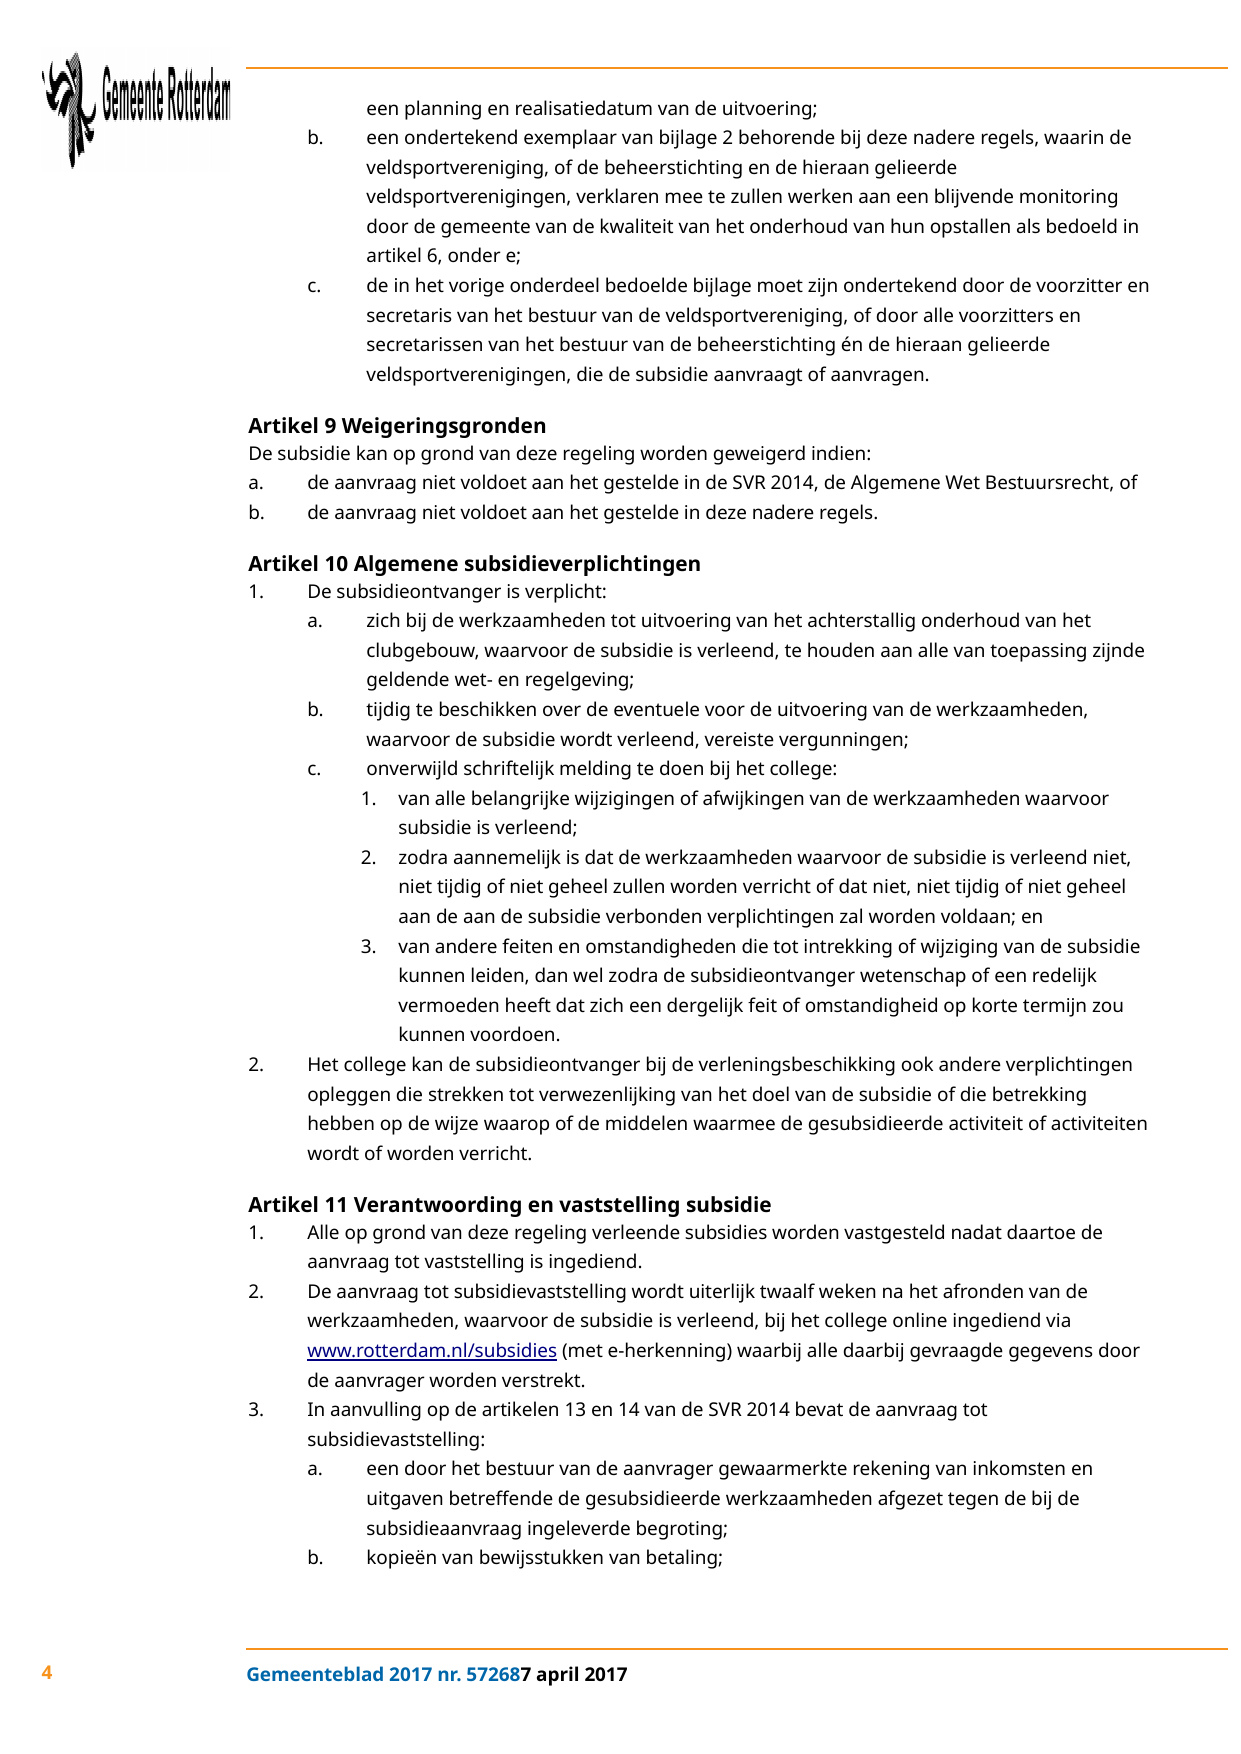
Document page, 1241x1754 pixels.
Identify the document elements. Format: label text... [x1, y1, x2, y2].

text Artikel 10 Algemene subsidieverplichtingen [248, 549, 1152, 578]
list De subsidieontvanger is verplicht: [248, 578, 1152, 604]
list van alle belangrijke wijzigingen of afwijkingen van de werkzaamheden waarvoor subsidie is verleend; [361, 785, 1152, 840]
list tijdig te beschikken over de eventuele voor de uitvoering van de werkzaamheden, waarvoor de subsidie wordt verleend, vereiste vergunningen; [307, 696, 1152, 752]
list zodra aannemelijk is dat de werkzaamheden waarvoor de subsidie is verleend niet, niet tijdig of niet geheel zullen worden verricht of dat niet, niet tijdig of niet geheel aan de aan de subsidie verbonden verplichtingen zal worden voldaan; en [361, 844, 1152, 929]
list de aanvraag niet voldoet aan het gestelde in deze nadere regels. [248, 499, 1152, 525]
text Artikel 11 Verantwoording en vaststelling subsidie [248, 1190, 1152, 1219]
text Artikel 9 Weigeringsgronden [248, 411, 1152, 440]
list de in het vorige onderdeel bedoelde bijlage moet zijn ondertekend door de voorzitter en secretaris van het bestuur van de veldsportvereniging, of door alle voorzitters en secretarissen van het bestuur van de beheerstichting én de hieraan gelieerde veldsportverenigingen, die de subsidie aanvraagt of aanvragen. [307, 272, 1152, 387]
list Het college kan de subsidieontvanger bij de verleningsbeschikking ook andere verplichtingen opleggen die strekken tot verwezenlijking van het doel van de subsidie of die betrekking hebben op de wijze waarop of de middelen waarmee de gesubsidieerde activiteit of activiteiten wordt of worden verricht. [248, 1051, 1152, 1166]
list kopieën van bewijsstukken van betaling; [307, 1544, 1152, 1570]
list Alle op grond van deze regeling verleende subsidies worden vastgesteld nadat daartoe de aanvraag tot vaststelling is ingediend. [248, 1219, 1152, 1274]
list een door het bestuur van de aanvrager gewaarmerkte rekening van inkomsten en uitgaven betreffende de gesubsidieerde werkzaamheden afgezet tegen de bij de subsidieaanvraag ingeleverde begroting; [307, 1456, 1152, 1540]
picture [41, 47, 231, 172]
list De aanvraag tot subsidievaststelling wordt uiterlijk twaalf weken na het afronden van de werkzaamheden, waarvoor de subsidie is verleend, bij het college online ingediend via www.rotterdam.nl/subsidies (met e-herkenning) waarbij alle daarbij gevraagde gegevens door de aanvrager worden verstrekt. [248, 1278, 1152, 1392]
list een planning en realisatiedatum van de uitvoering; [307, 95, 1152, 121]
text De subsidie kan op grond van deze regeling worden geweigerd indien: [248, 440, 1152, 466]
list een ondertekend exemplaar van bijlage 2 behorende bij deze nadere regels, waarin de veldsportvereniging, of de beheerstichting en de hieraan gelieerde veldsportverenigingen, verklaren mee te zullen werken aan een blijvende monitoring door de gemeente van de kwaliteit van het onderhoud van hun opstallen als bedoeld in artikel 6, onder e; [307, 124, 1152, 268]
list zich bij de werkzaamheden tot uitvoering van het achterstallig onderhoud van het clubgebouw, waarvoor de subsidie is verleend, te houden aan alle van toepassing zijnde geldende wet- en regelgeving; [307, 607, 1152, 692]
list van andere feiten en omstandigheden die tot intrekking of wijziging van de subsidie kunnen leiden, dan wel zodra de subsidieontvanger wetenschap of een redelijk vermoeden heeft dat zich een dergelijk feit of omstandigheid op korte termijn zou kunnen voordoen. [361, 933, 1152, 1047]
list In aanvulling op de artikelen 13 en 14 van de SVR 2014 bevat de aanvraag tot subsidievaststelling: [248, 1396, 1152, 1452]
list de aanvraag niet voldoet aan het gestelde in de SVR 2014, de Algemene Wet Bestuursrecht, of [248, 469, 1152, 495]
list onverwijld schriftelijk melding te doen bij het college: [307, 755, 1152, 781]
